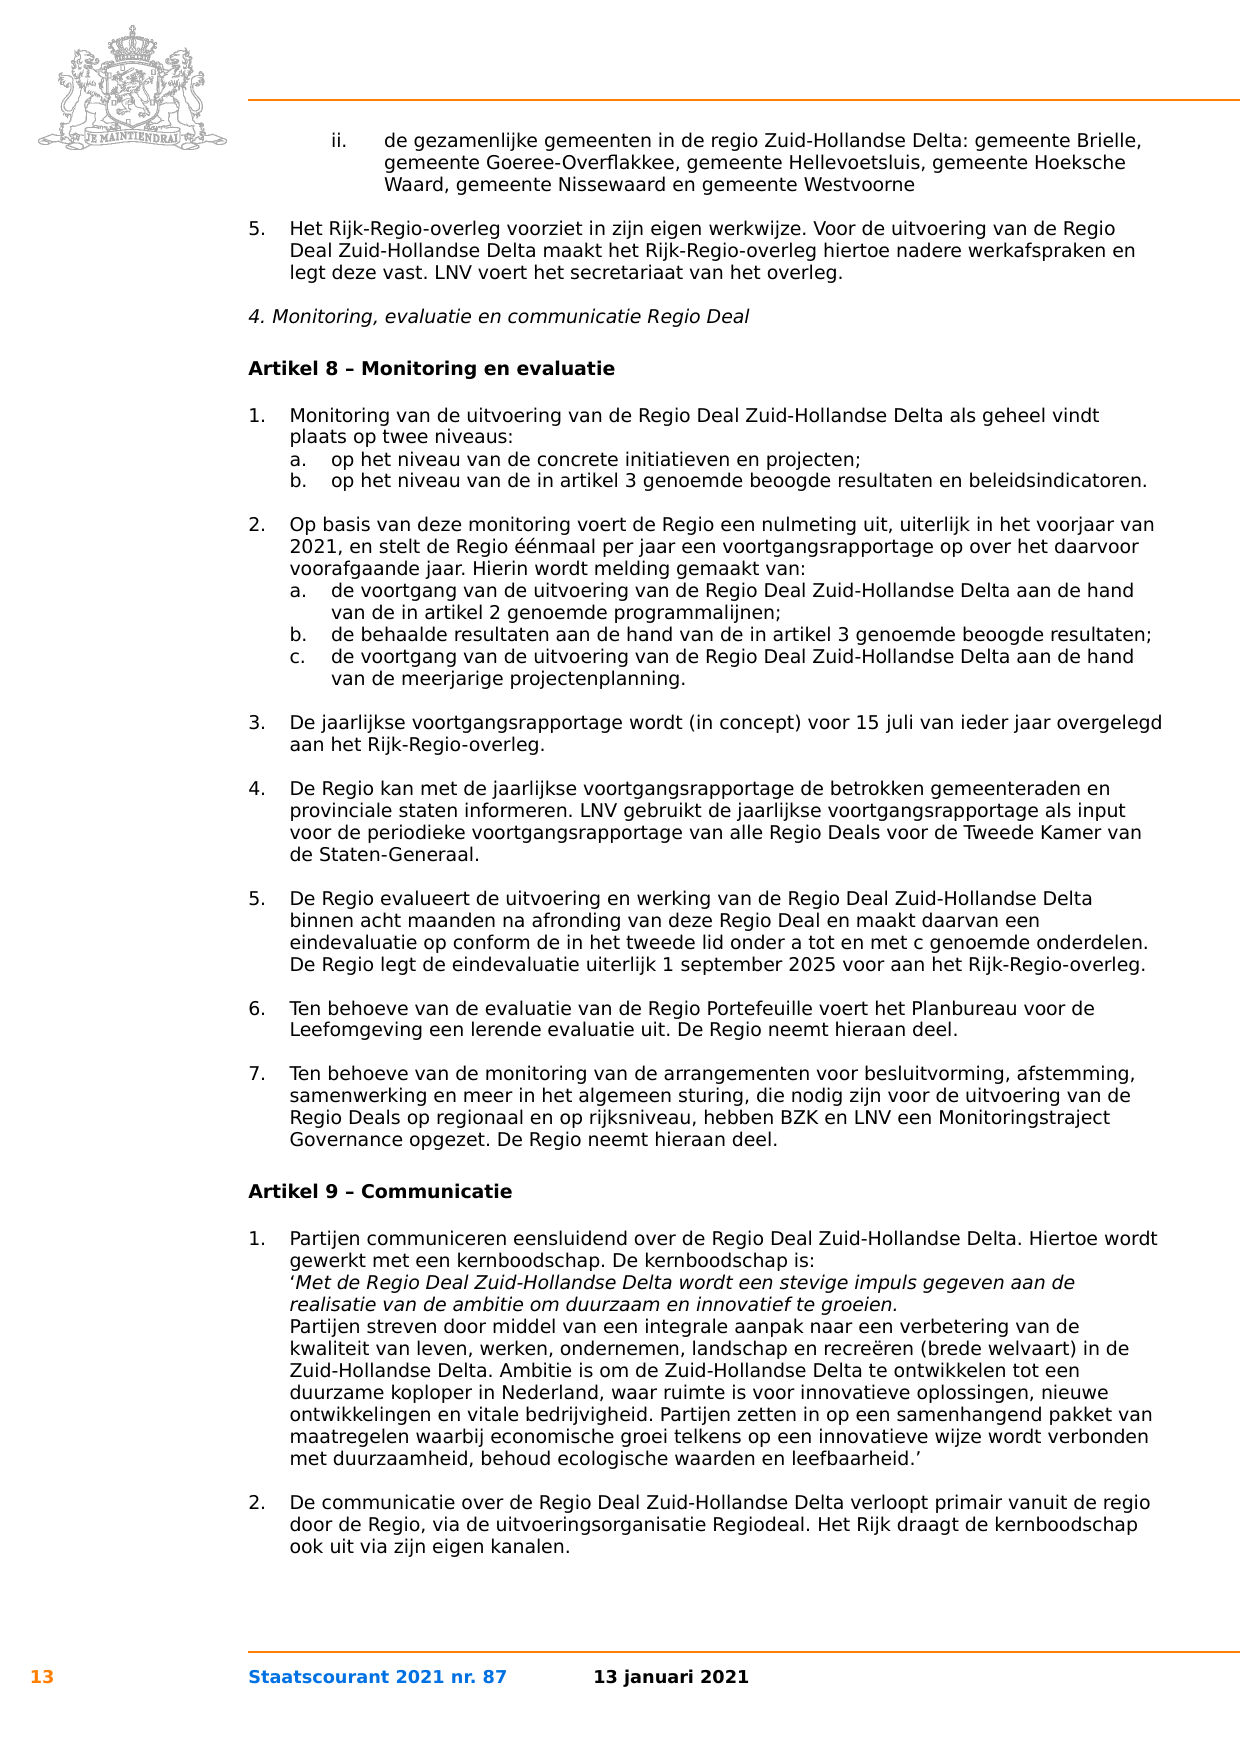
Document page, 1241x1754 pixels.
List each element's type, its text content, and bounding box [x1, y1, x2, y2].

text ii. de gezamenlijke gemeenten in de regio Zuid-Hollandse Delta: gemeente Brielle, gemeente Goeree-Overflakkee, gemeente Hellevoetsluis, gemeente Hoeksche Waard, gemeente Nissewaard en gemeente Westvoorne [331, 130, 1163, 196]
text 5. Het Rijk-Regio-overleg voorziet in zijn eigen werkwijze. Voor de uitvoering van de Regio Deal Zuid-Hollandse Delta maakt het Rijk-Regio-overleg hiertoe nadere werkafspraken en legt deze vast. LNV voert het secretariaat van het overleg. [248, 218, 1163, 284]
subtitle Artikel 9 – Communicatie [248, 1181, 1163, 1203]
text 1. Partijen communiceren eensluidend over de Regio Deal Zuid-Hollandse Delta. Hiertoe wordt gewerkt met een kernboodschap. De kernboodschap is: [248, 1228, 1163, 1272]
subtitle 4. Monitoring, evaluatie en communicatie Regio Deal [248, 306, 1163, 327]
text c. de voortgang van de uitvoering van de Regio Deal Zuid-Hollandse Delta aan de hand van de meerjarige projectenplanning. [289, 646, 1163, 690]
picture [38, 25, 227, 150]
text b. de behaalde resultaten aan de hand van de in artikel 3 genoemde beoogde resultaten; [289, 624, 1163, 646]
text 1. Monitoring van de uitvoering van de Regio Deal Zuid-Hollandse Delta als geheel vindt plaats op twee niveaus: [248, 404, 1163, 448]
subtitle Artikel 8 – Monitoring en evaluatie [248, 357, 1163, 379]
text Partijen streven door middel van een integrale aanpak naar een verbetering van de kwaliteit van leven, werken, ondernemen, landschap en recreëren (brede welvaart) in de Zuid-Hollandse Delta. Ambitie is om de Zuid-Hollandse Delta te ontwikkelen tot een duurzame koploper in Nederland, waar ruimte is voor innovatieve oplossingen, nieuwe ontwikkelingen en vitale bedrijvigheid. Partijen zetten in op een samenhangend pakket van maatregelen waarbij economische groei telkens op een innovatieve wijze wordt verbonden met duurzaamheid, behoud ecologische waarden en leefbaarheid.’ [289, 1316, 1163, 1470]
text 2. Op basis van deze monitoring voert de Regio een nulmeting uit, uiterlijk in het voorjaar van 2021, en stelt de Regio éénmaal per jaar een voortgangsrapportage op over het daarvoor voorafgaande jaar. Hierin wordt melding gemaakt van: [248, 514, 1163, 580]
text 4. De Regio kan met de jaarlijkse voortgangsrapportage de betrokken gemeenteraden en provinciale staten informeren. LNV gebruikt de jaarlijkse voortgangsrapportage als input voor de periodieke voortgangsrapportage van alle Regio Deals voor de Tweede Kamer van de Staten-Generaal. [248, 778, 1163, 866]
text b. op het niveau van de in artikel 3 genoemde beoogde resultaten en beleidsindicatoren. [289, 470, 1163, 492]
text 6. Ten behoeve van de evaluatie van de Regio Portefeuille voert het Planbureau voor de Leefomgeving een lerende evaluatie uit. De Regio neemt hieraan deel. [248, 997, 1163, 1041]
text 7. Ten behoeve van de monitoring van de arrangementen voor besluitvorming, afstemming, samenwerking en meer in het algemeen sturing, die nodig zijn voor de uitvoering van de Regio Deals op regionaal en op rijksniveau, hebben BZK en LNV een Monitoringstraject Governance opgezet. De Regio neemt hieraan deel. [248, 1063, 1163, 1151]
text 3. De jaarlijkse voortgangsrapportage wordt (in concept) voor 15 juli van ieder jaar overgelegd aan het Rijk-Regio-overleg. [248, 712, 1163, 756]
text ‘Met de Regio Deal Zuid-Hollandse Delta wordt een stevige impuls gegeven aan de realisatie van de ambitie om duurzaam en innovatief te groeien. [289, 1272, 1163, 1316]
text 2. De communicatie over de Regio Deal Zuid-Hollandse Delta verloopt primair vanuit de regio door de Regio, via de uitvoeringsorganisatie Regiodeal. Het Rijk draagt de kernboodschap ook uit via zijn eigen kanalen. [248, 1492, 1163, 1558]
text a. op het niveau van de concrete initiatieven en projecten; [289, 448, 1163, 470]
text 5. De Regio evalueert de uitvoering en werking van de Regio Deal Zuid-Hollandse Delta binnen acht maanden na afronding van deze Regio Deal en maakt daarvan een eindevaluatie op conform de in het tweede lid onder a tot en met c genoemde onderdelen. De Regio legt de eindevaluatie uiterlijk 1 september 2025 voor aan het Rijk-Regio-overleg. [248, 888, 1163, 976]
text a. de voortgang van de uitvoering van de Regio Deal Zuid-Hollandse Delta aan de hand van de in artikel 2 genoemde programmalijnen; [289, 580, 1163, 624]
